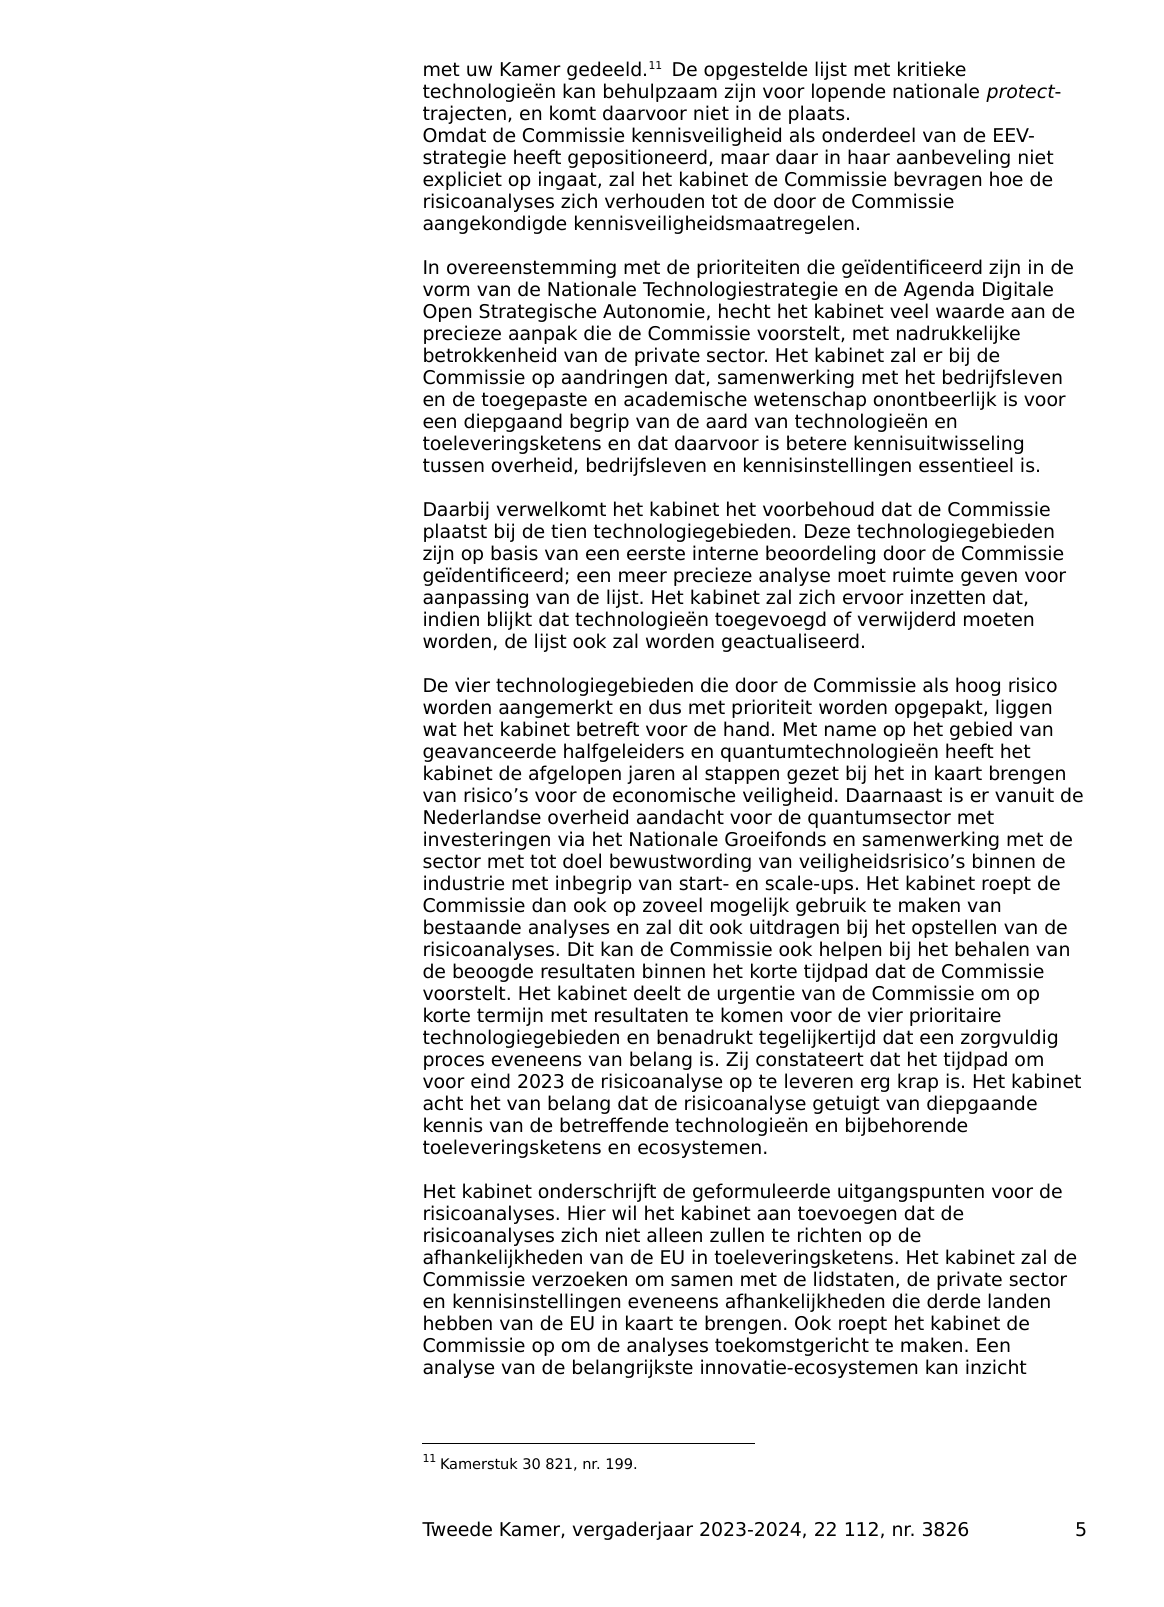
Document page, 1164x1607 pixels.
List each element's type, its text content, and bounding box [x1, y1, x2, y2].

text De vier technologiegebieden die door de Commissie als hoog risico worden aangemerkt en dus met prioriteit worden opgepakt, liggen wat het kabinet betreft voor de hand. Met name op het gebied van geavanceerde halfgeleiders en quantumtechnologieën heeft het kabinet de afgelopen jaren al stappen gezet bij het in kaart brengen van risico’s voor de economische veiligheid. Daarnaast is er vanuit de Nederlandse overheid aandacht voor de quantumsector met investeringen via het Nationale Groeifonds en samenwerking met de sector met tot doel bewustwording van veiligheidsrisico’s binnen de industrie met inbegrip van start- en scale-ups. Het kabinet roept de Commissie dan ook op zoveel mogelijk gebruik te maken van bestaande analyses en zal dit ook uitdragen bij het opstellen van de risicoanalyses. Dit kan de Commissie ook helpen bij het behalen van de beoogde resultaten binnen het korte tijdpad dat de Commissie voorstelt. Het kabinet deelt de urgentie van de Commissie om op korte termijn met resultaten te komen voor de vier prioritaire technologiegebieden en benadrukt tegelijkertijd dat een zorgvuldig proces eveneens van belang is. Zij constateert dat het tijdpad om voor eind 2023 de risicoanalyse op te leveren erg krap is. Het kabinet acht het van belang dat de risicoanalyse getuigt van diepgaande kennis van de betreffende technologieën en bijbehorende toeleveringsketens en ecosystemen. [422, 675, 1087, 1159]
text met uw Kamer gedeeld. De opgestelde lijst met kritieke technologieën kan behulpzaam zijn voor lopende nationale protect-trajecten, en komt daarvoor niet in de plaats. [422, 59, 1087, 125]
text Daarbij verwelkomt het kabinet het voorbehoud dat de Commissie plaatst bij de tien technologiegebieden. Deze technologiegebieden zijn op basis van een eerste interne beoordeling door de Commissie geïdentificeerd; een meer precieze analyse moet ruimte geven voor aanpassing van de lijst. Het kabinet zal zich ervoor inzetten dat, indien blijkt dat technologieën toegevoegd of verwijderd moeten worden, de lijst ook zal worden geactualiseerd. [422, 499, 1087, 653]
text Kamerstuk 30 821, nr. 199. [422, 1452, 1087, 1474]
text In overeenstemming met de prioriteiten die geïdentificeerd zijn in de vorm van de Nationale Technologiestrategie en de Agenda Digitale Open Strategische Autonomie, hecht het kabinet veel waarde aan de precieze aanpak die de Commissie voorstelt, met nadrukkelijke betrokkenheid van de private sector. Het kabinet zal er bij de Commissie op aandringen dat, samenwerking met het bedrijfsleven en de toegepaste en academische wetenschap onontbeerlijk is voor een diepgaand begrip van de aard van technologieën en toeleveringsketens en dat daarvoor is betere kennisuitwisseling tussen overheid, bedrijfsleven en kennisinstellingen essentieel is. [422, 257, 1087, 477]
text Omdat de Commissie kennisveiligheid als onderdeel van de EEV-strategie heeft gepositioneerd, maar daar in haar aanbeveling niet expliciet op ingaat, zal het kabinet de Commissie bevragen hoe de risicoanalyses zich verhouden tot de door de Commissie aangekondigde kennisveiligheidsmaatregelen. [422, 125, 1087, 235]
text Het kabinet onderschrijft de geformuleerde uitgangspunten voor de risicoanalyses. Hier wil het kabinet aan toevoegen dat de risicoanalyses zich niet alleen zullen te richten op de afhankelijkheden van de EU in toeleveringsketens. Het kabinet zal de Commissie verzoeken om samen met de lidstaten, de private sector en kennisinstellingen eveneens afhankelijkheden die derde landen hebben van de EU in kaart te brengen. Ook roept het kabinet de Commissie op om de analyses toekomstgericht te maken. Een analyse van de belangrijkste innovatie-ecosystemen kan inzicht [422, 1181, 1087, 1379]
